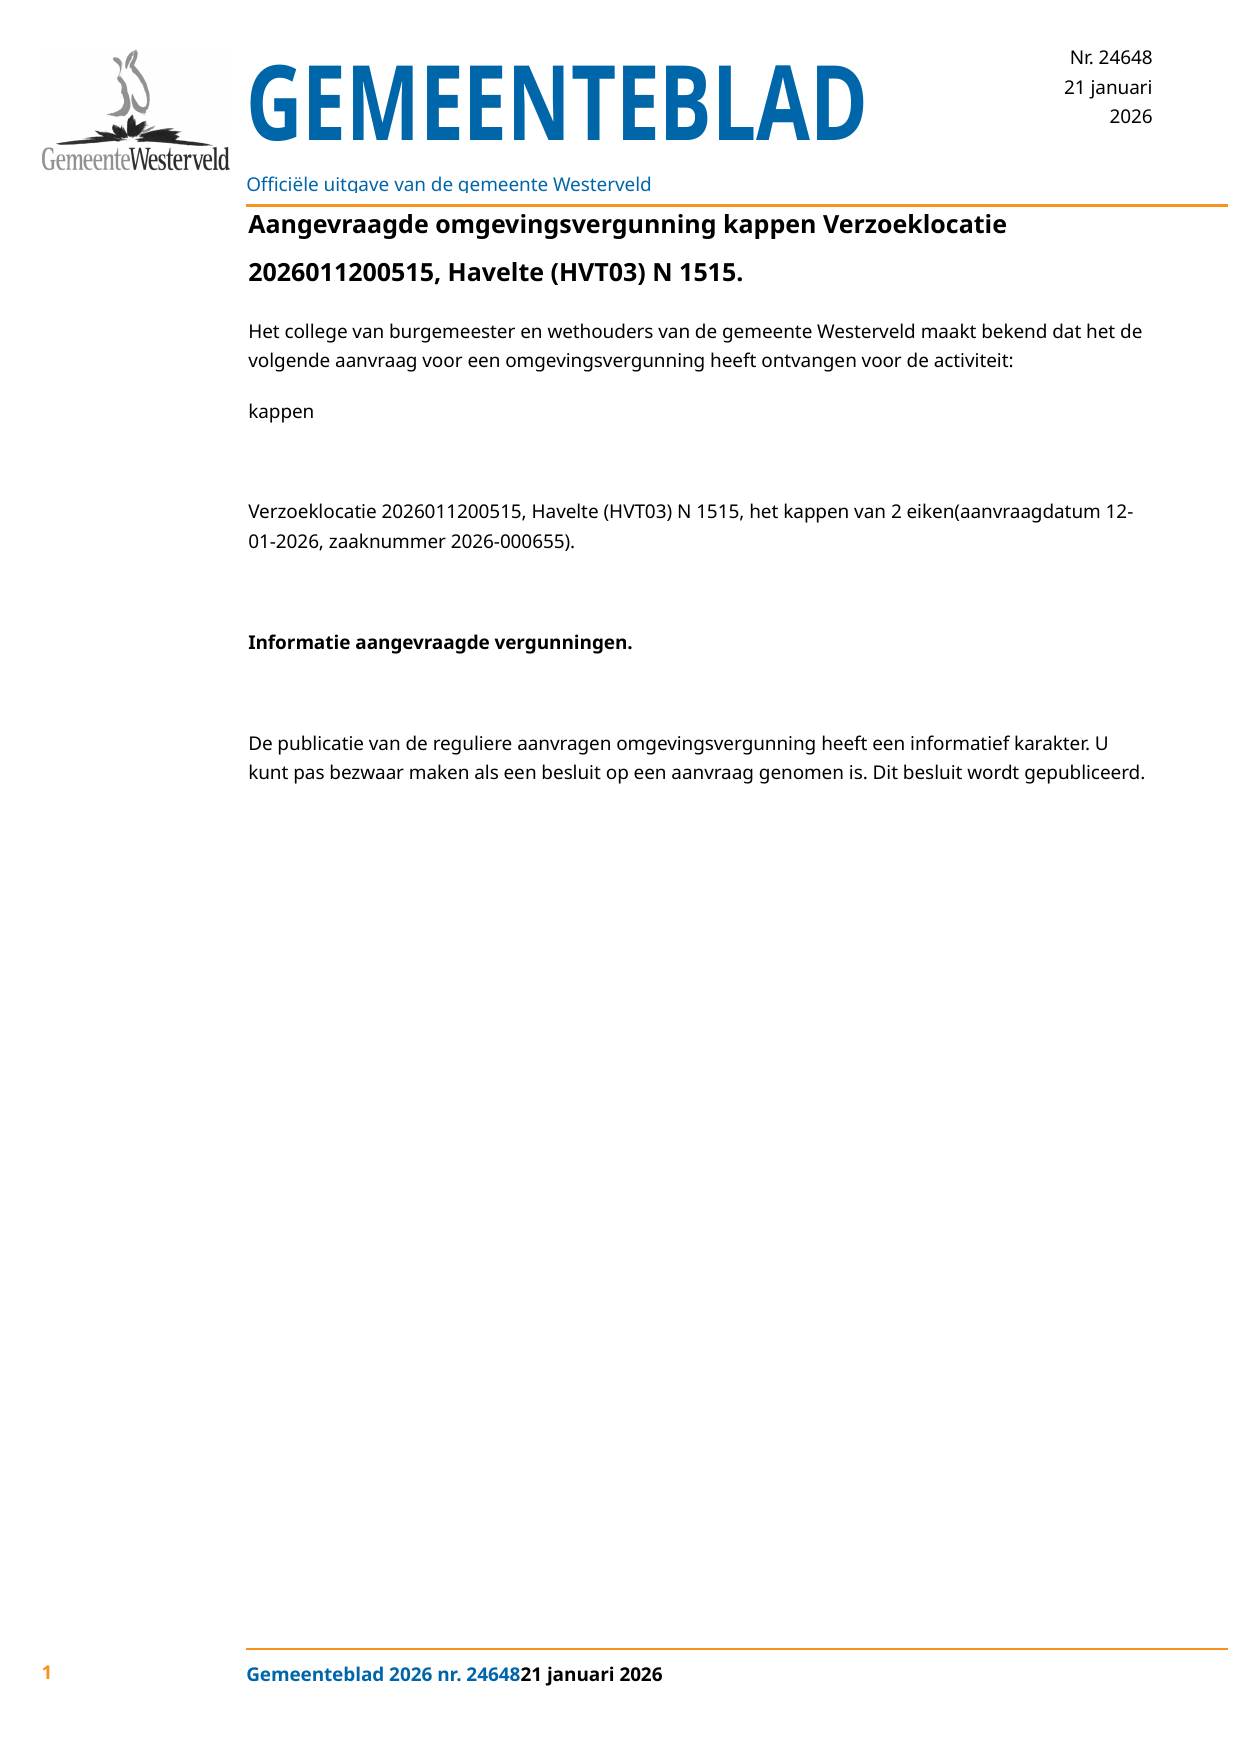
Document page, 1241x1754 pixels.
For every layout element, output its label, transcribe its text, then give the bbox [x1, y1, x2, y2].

text De publicatie van de reguliere aanvragen omgevingsvergunning heeft een informatief karakter. U kunt pas bezwaar maken als een besluit op een aanvraag genomen is. Dit besluit wordt gepubliceerd. [248, 730, 1152, 785]
text Informatie aangevraagde vergunningen. [248, 629, 1152, 655]
text kappen [248, 398, 1152, 424]
text Verzoeklocatie 2026011200515, Havelte (HVT03) N 1515, het kappen van 2 eiken(aanvraagdatum 12-01-2026, zaaknummer 2026-000655). [248, 499, 1152, 554]
text Het college van burgemeester en wethouders van de gemeente Westerveld maakt bekend dat het de volgende aanvraag voor een omgevingsvergunning heeft ontvangen voor de activiteit: [248, 318, 1152, 373]
picture [41, 47, 231, 172]
text Aangevraagde omgevingsvergunning kappen Verzoeklocatie 2026011200515, Havelte (HVT03) N 1515. [248, 207, 1152, 288]
